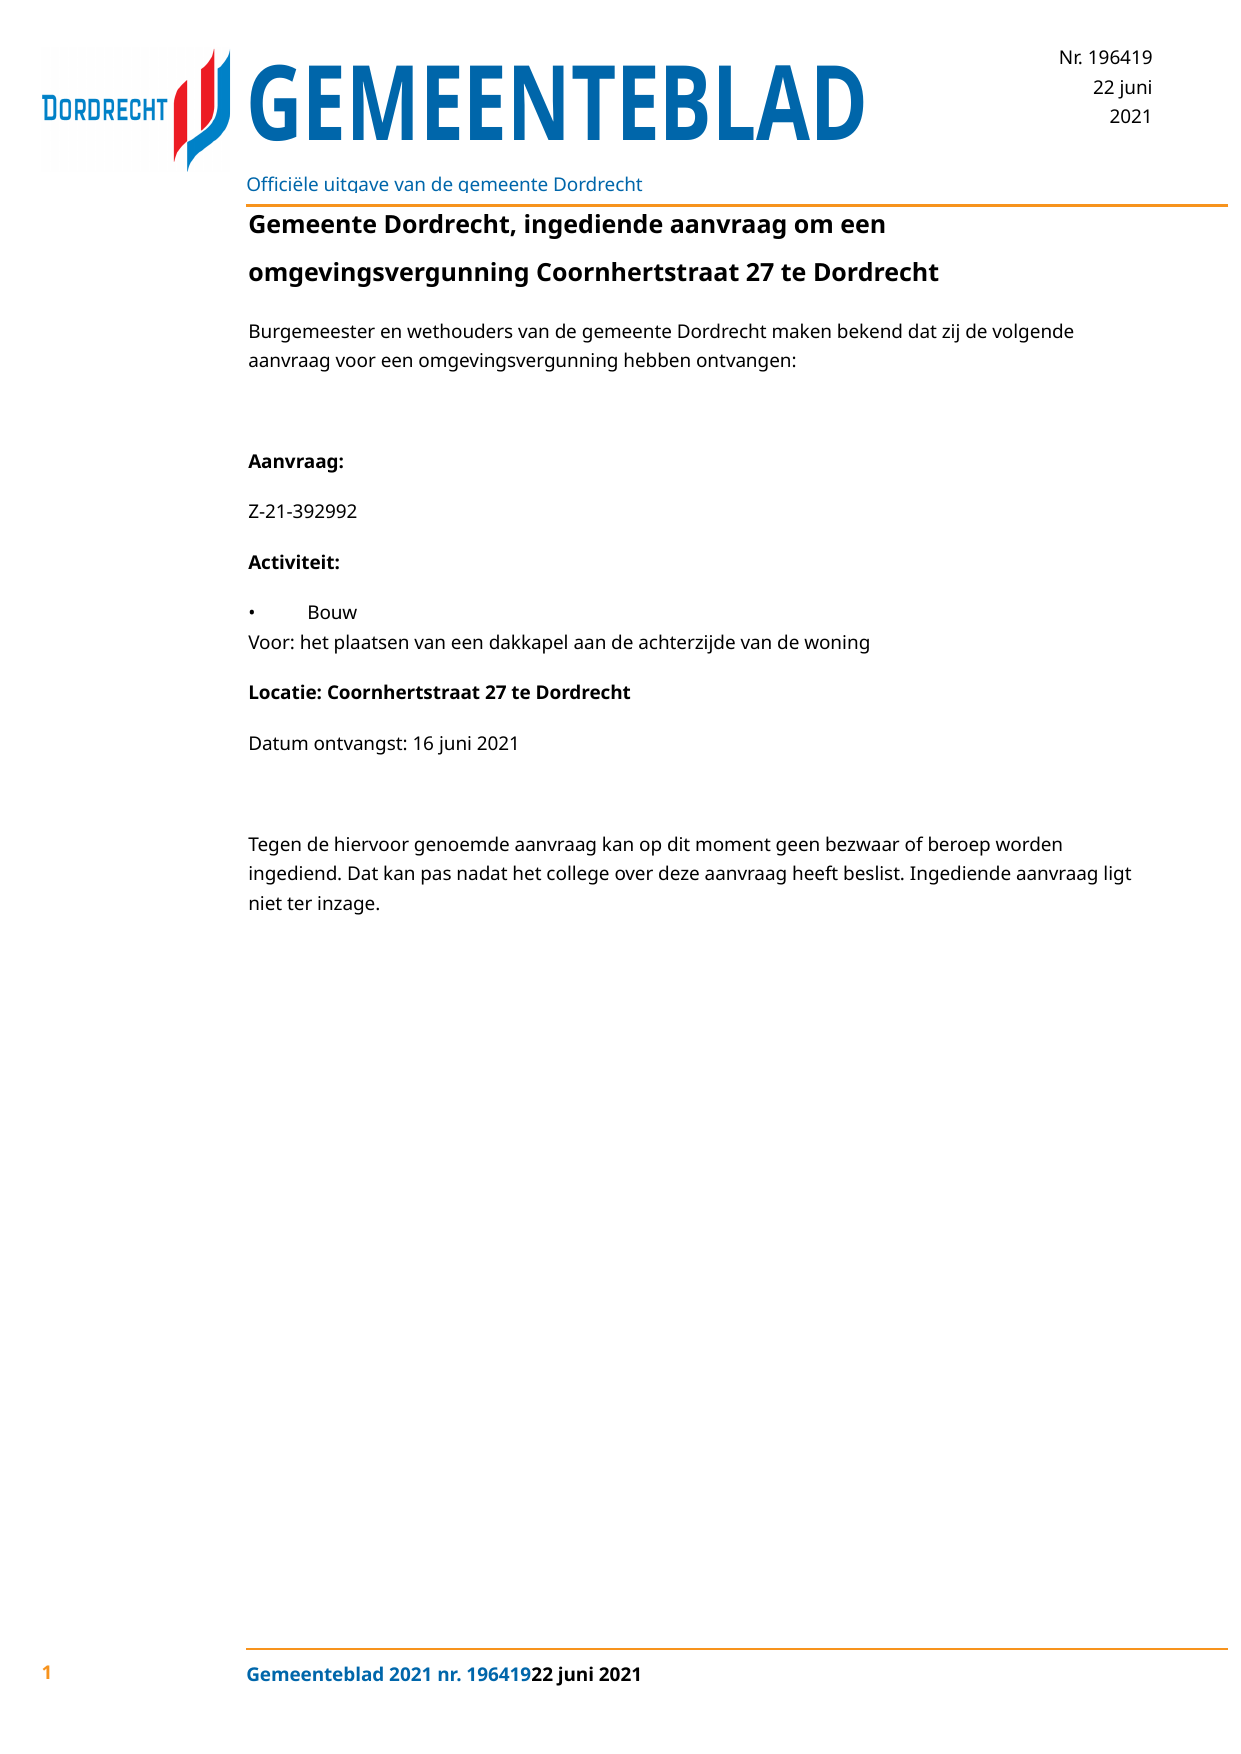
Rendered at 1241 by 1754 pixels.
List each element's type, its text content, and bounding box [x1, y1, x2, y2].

text Z-21-392992 [248, 499, 1152, 524]
text Voor: het plaatsen van een dakkapel aan de achterzijde van de woning [248, 629, 1152, 655]
text Tegen de hiervoor genoemde aanvraag kan op dit moment geen bezwaar of beroep worden ingediend. Dat kan pas nadat het college over deze aanvraag heeft beslist. Ingediende aanvraag ligt niet ter inzage. [248, 831, 1152, 916]
text Locatie: Coornhertstraat 27 te Dordrecht [248, 679, 1152, 705]
text Burgemeester en wethouders van de gemeente Dordrecht maken bekend dat zij de volgende aanvraag voor een omgevingsvergunning hebben ontvangen: [248, 318, 1152, 373]
text Datum ontvangst: 16 juni 2021 [248, 730, 1152, 756]
picture [41, 47, 231, 172]
text Aanvraag: [248, 448, 1152, 474]
list Bouw [248, 599, 1152, 625]
text Gemeente Dordrecht, ingediende aanvraag om een omgevingsvergunning Coornhertstraat 27 te Dordrecht [248, 207, 1152, 288]
text Activiteit: [248, 549, 1152, 575]
